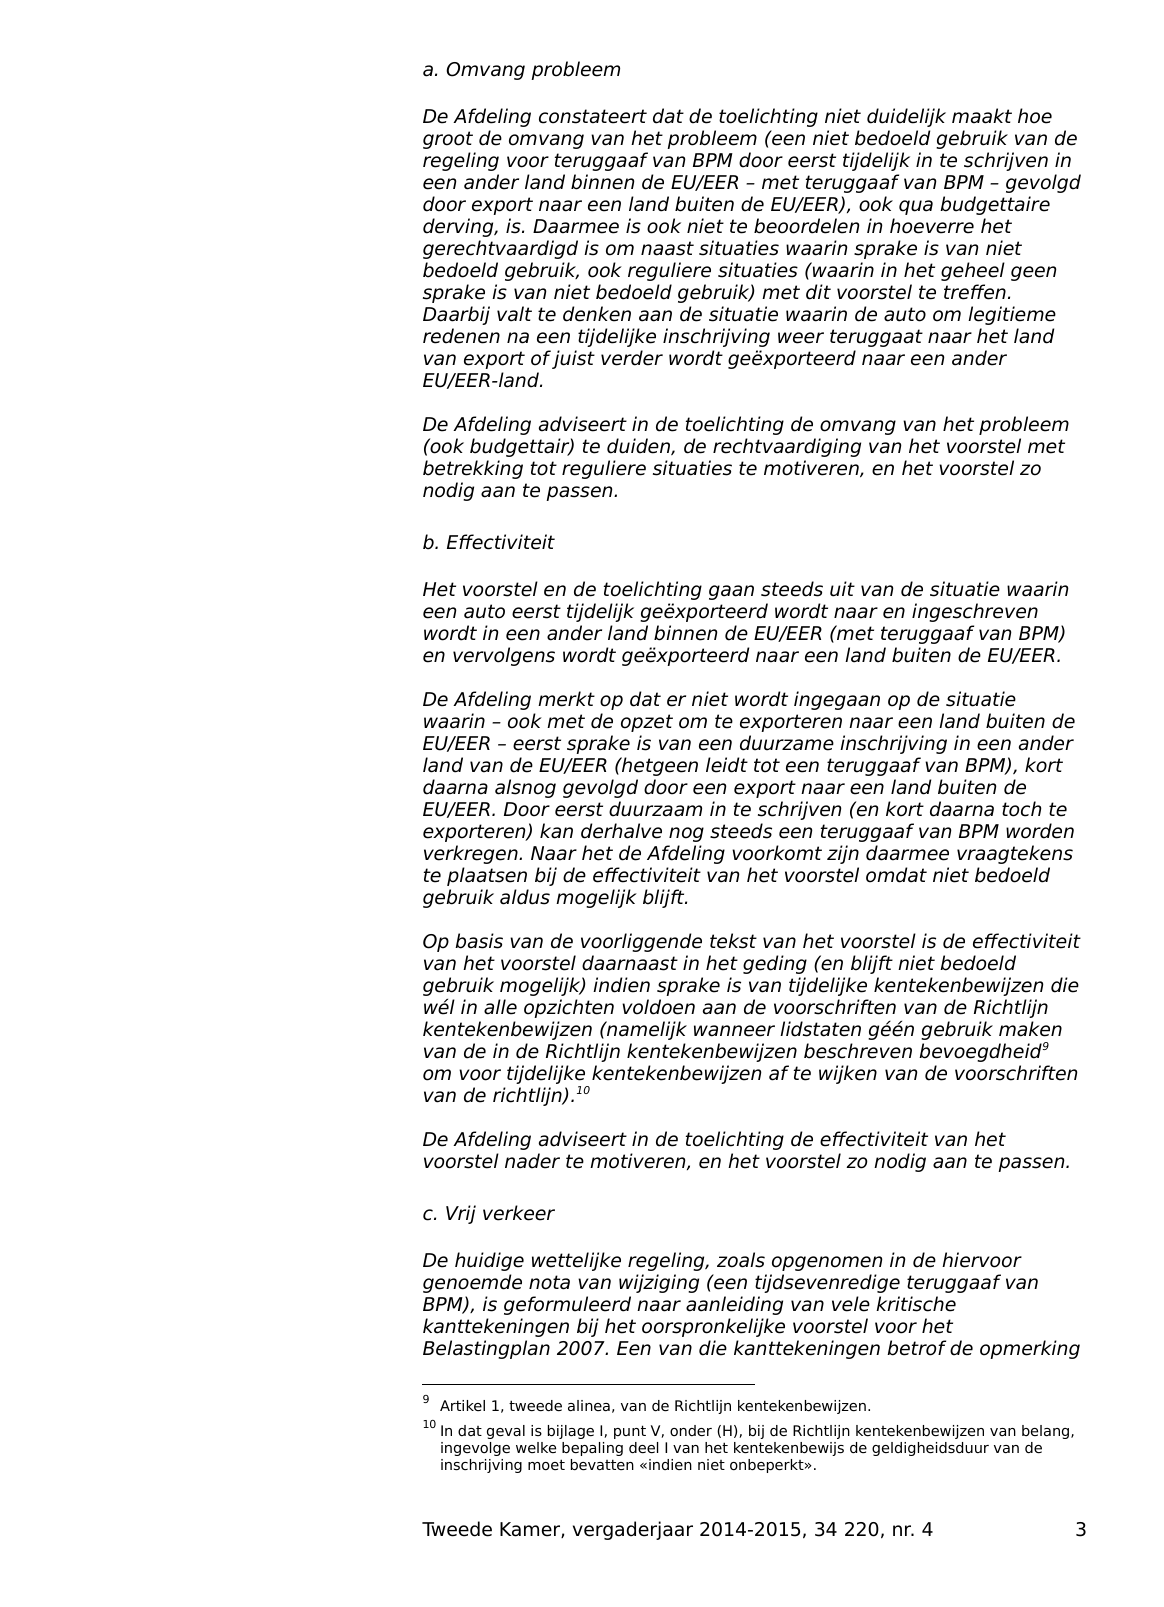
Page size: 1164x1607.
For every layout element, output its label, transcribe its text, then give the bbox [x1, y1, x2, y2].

text De Afdeling merkt op dat er niet wordt ingegaan op de situatie waarin – ook met de opzet om te exporteren naar een land buiten de EU/EER – eerst sprake is van een duurzame inschrijving in een ander land van de EU/EER (hetgeen leidt tot een teruggaaf van BPM), kort daarna alsnog gevolgd door een export naar een land buiten de EU/EER. Door eerst duurzaam in te schrijven (en kort daarna toch te exporteren) kan derhalve nog steeds een teruggaaf van BPM worden verkregen. Naar het de Afdeling voorkomt zijn daarmee vraagtekens te plaatsen bij de effectiviteit van het voorstel omdat niet bedoeld gebruik aldus mogelijk blijft. [422, 689, 1087, 909]
subtitle b. Effectiviteit [422, 532, 1087, 554]
text De huidige wettelijke regeling, zoals opgenomen in de hiervoor genoemde nota van wijziging (een tijdsevenredige teruggaaf van BPM), is geformuleerd naar aanleiding van vele kritische kanttekeningen bij het oorspronkelijke voorstel voor het Belastingplan 2007. Een van die kanttekeningen betrof de opmerking [422, 1250, 1087, 1360]
text De Afdeling adviseert in de toelichting de effectiviteit van het voorstel nader te motiveren, en het voorstel zo nodig aan te passen. [422, 1129, 1087, 1173]
text De Afdeling adviseert in de toelichting de omvang van het probleem (ook budgettair) te duiden, de rechtvaardiging van het voorstel met betrekking tot reguliere situaties te motiveren, en het voorstel zo nodig aan te passen. [422, 414, 1087, 502]
subtitle a. Omvang probleem [422, 59, 1087, 81]
text Op basis van de voorliggende tekst van het voorstel is de effectiviteit van het voorstel daarnaast in het geding (en blijft niet bedoeld gebruik mogelijk) indien sprake is van tijdelijke kentekenbewijzen die wél in alle opzichten voldoen aan de voorschriften van de Richtlijn kentekenbewijzen (namelijk wanneer lidstaten géén gebruik maken van de in de Richtlijn kentekenbewijzen beschreven bevoegdheid om voor tijdelijke kentekenbewijzen af te wijken van de voorschriften van de richtlijn). [422, 931, 1087, 1107]
text Artikel 1, tweede alinea, van de Richtlijn kentekenbewijzen. [422, 1393, 1087, 1416]
text In dat geval is bijlage I, punt V, onder (H), bij de Richtlijn kentekenbewijzen van belang, ingevolge welke bepaling deel I van het kentekenbewijs de geldigheidsduur van de inschrijving moet bevatten «indien niet onbeperkt». [422, 1418, 1087, 1474]
text Het voorstel en de toelichting gaan steeds uit van de situatie waarin een auto eerst tijdelijk geëxporteerd wordt naar en ingeschreven wordt in een ander land binnen de EU/EER (met teruggaaf van BPM) en vervolgens wordt geëxporteerd naar een land buiten de EU/EER. [422, 579, 1087, 667]
text De Afdeling constateert dat de toelichting niet duidelijk maakt hoe groot de omvang van het probleem (een niet bedoeld gebruik van de regeling voor teruggaaf van BPM door eerst tijdelijk in te schrijven in een ander land binnen de EU/EER – met teruggaaf van BPM – gevolgd door export naar een land buiten de EU/EER), ook qua budgettaire derving, is. Daarmee is ook niet te beoordelen in hoeverre het gerechtvaardigd is om naast situaties waarin sprake is van niet bedoeld gebruik, ook reguliere situaties (waarin in het geheel geen sprake is van niet bedoeld gebruik) met dit voorstel te treffen. Daarbij valt te denken aan de situatie waarin de auto om legitieme redenen na een tijdelijke inschrijving weer teruggaat naar het land van export of juist verder wordt geëxporteerd naar een ander EU/EER-land. [422, 106, 1087, 392]
subtitle c. Vrij verkeer [422, 1203, 1087, 1225]
